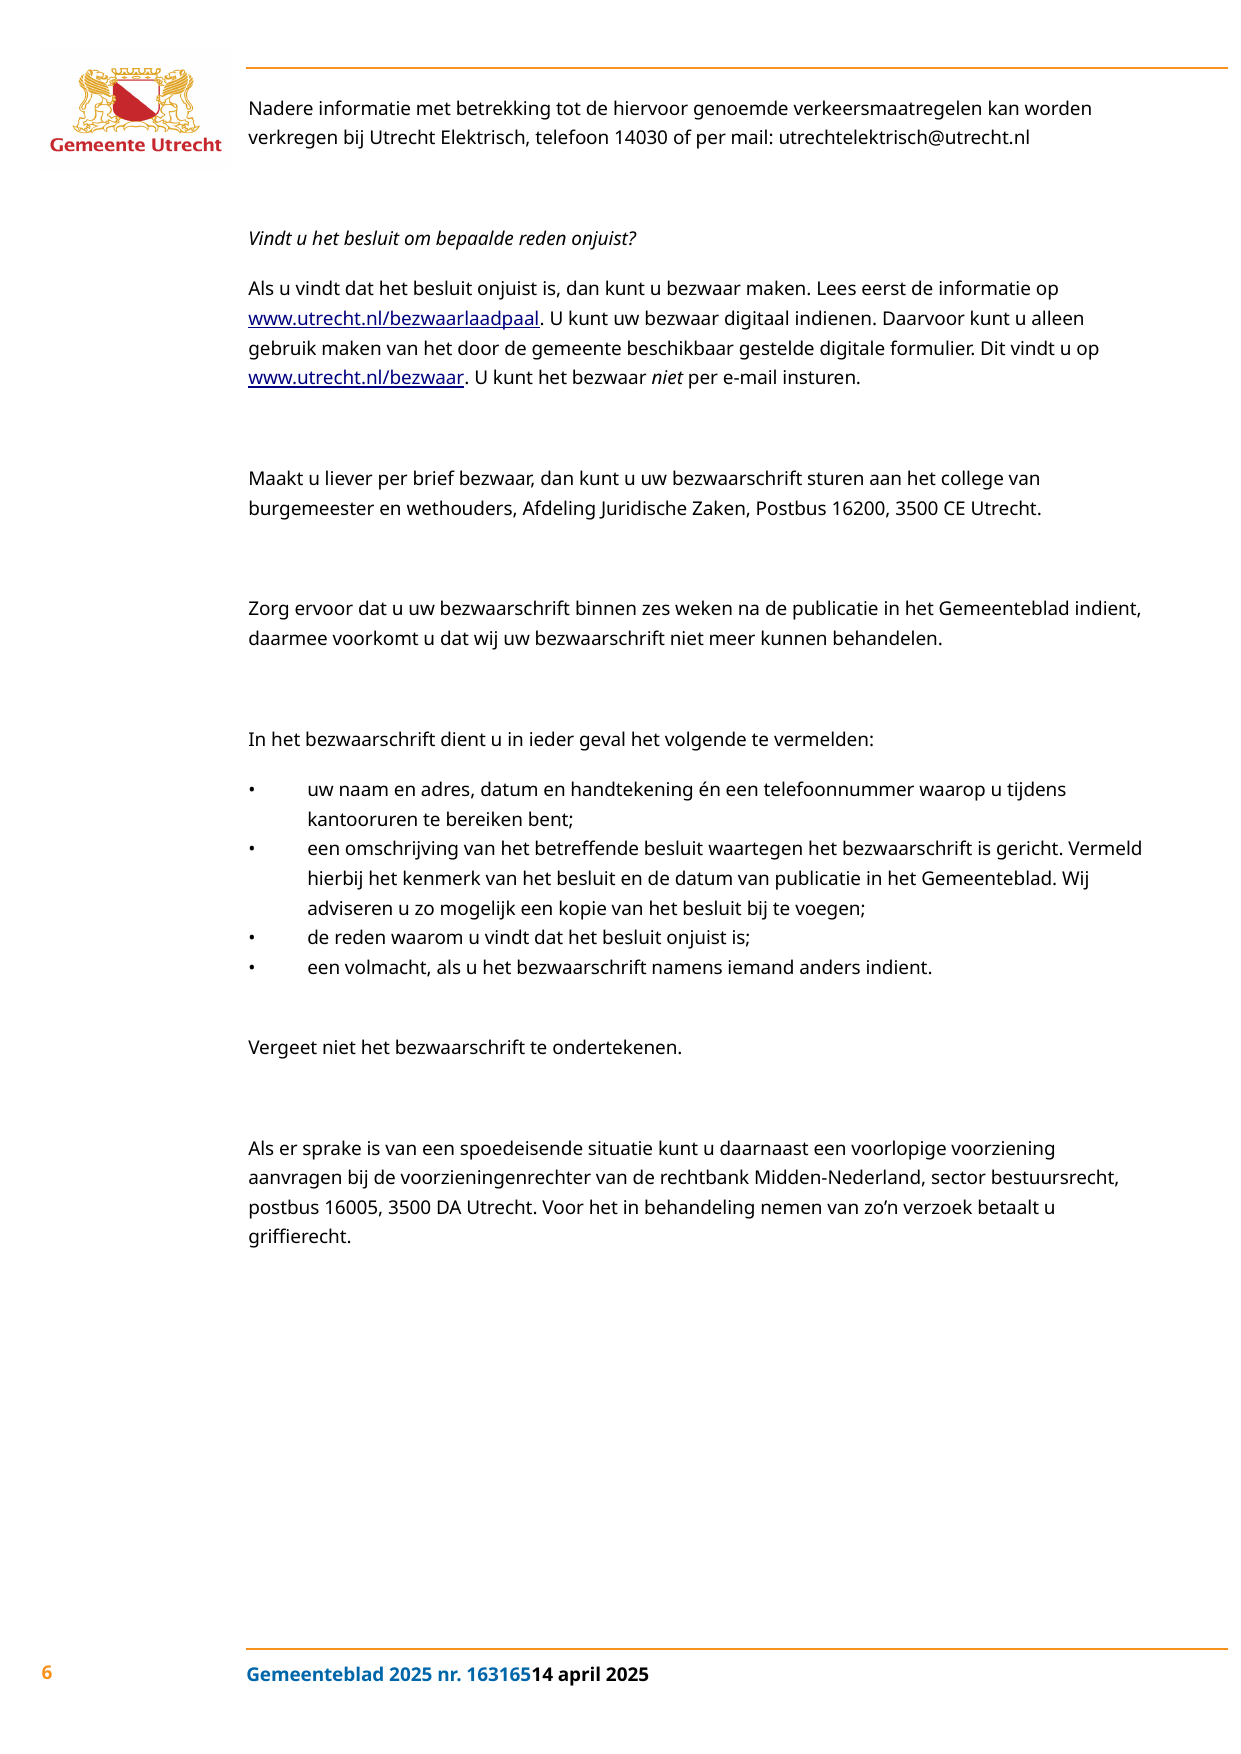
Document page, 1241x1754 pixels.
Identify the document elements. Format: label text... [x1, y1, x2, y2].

list een volmacht, als u het bezwaarschrift namens iemand anders indient. [248, 954, 1152, 980]
text Zorg ervoor dat u uw bezwaarschrift binnen zes weken na de publicatie in het Gemeenteblad indient, daarmee voorkomt u dat wij uw bezwaarschrift niet meer kunnen behandelen. [248, 596, 1152, 651]
list een omschrijving van het betreffende besluit waartegen het bezwaarschrift is gericht. Vermeld hierbij het kenmerk van het besluit en de datum van publicatie in het Gemeenteblad. Wij adviseren u zo mogelijk een kopie van het besluit bij te voegen; [248, 836, 1152, 921]
text Maakt u liever per brief bezwaar, dan kunt u uw bezwaarschrift sturen aan het college van burgemeester en wethouders, Afdeling Juridische Zaken, Postbus 16200, 3500 CE Utrecht. [248, 465, 1152, 521]
picture [41, 47, 231, 172]
text Vergeet niet het bezwaarschrift te ondertekenen. [248, 1034, 1152, 1060]
text In het bezwaarschrift dient u in ieder geval het volgende te vermelden: [248, 726, 1152, 752]
list de reden waarom u vindt dat het besluit onjuist is; [248, 924, 1152, 950]
list uw naam en adres, datum en handtekening én een telefoonnummer waarop u tijdens kantooruren te bereiken bent; [248, 776, 1152, 832]
text Als er sprake is van een spoedeisende situatie kunt u daarnaast een voorlopige voorziening aanvragen bij de voorzieningenrechter van de rechtbank Midden-Nederland, sector bestuursrecht, postbus 16005, 3500 DA Utrecht. Voor het in behandeling nemen van zo’n verzoek betaalt u griffierecht. [248, 1135, 1152, 1249]
text Nadere informatie met betrekking tot de hiervoor genoemde verkeersmaatregelen kan worden verkregen bij Utrecht Elektrisch, telefoon 14030 of per mail: utrechtelektrisch@utrecht.nl [248, 95, 1152, 150]
text Vindt u het besluit om bepaalde reden onjuist? [248, 225, 1152, 251]
text Als u vindt dat het besluit onjuist is, dan kunt u bezwaar maken. Lees eerst de informatie op www.utrecht.nl/bezwaarlaadpaal. U kunt uw bezwaar digitaal indienen. Daarvoor kunt u alleen gebruik maken van het door de gemeente beschikbaar gestelde digitale formulier. Dit vindt u op www.utrecht.nl/bezwaar. U kunt het bezwaar niet per e-mail insturen. [248, 276, 1152, 390]
